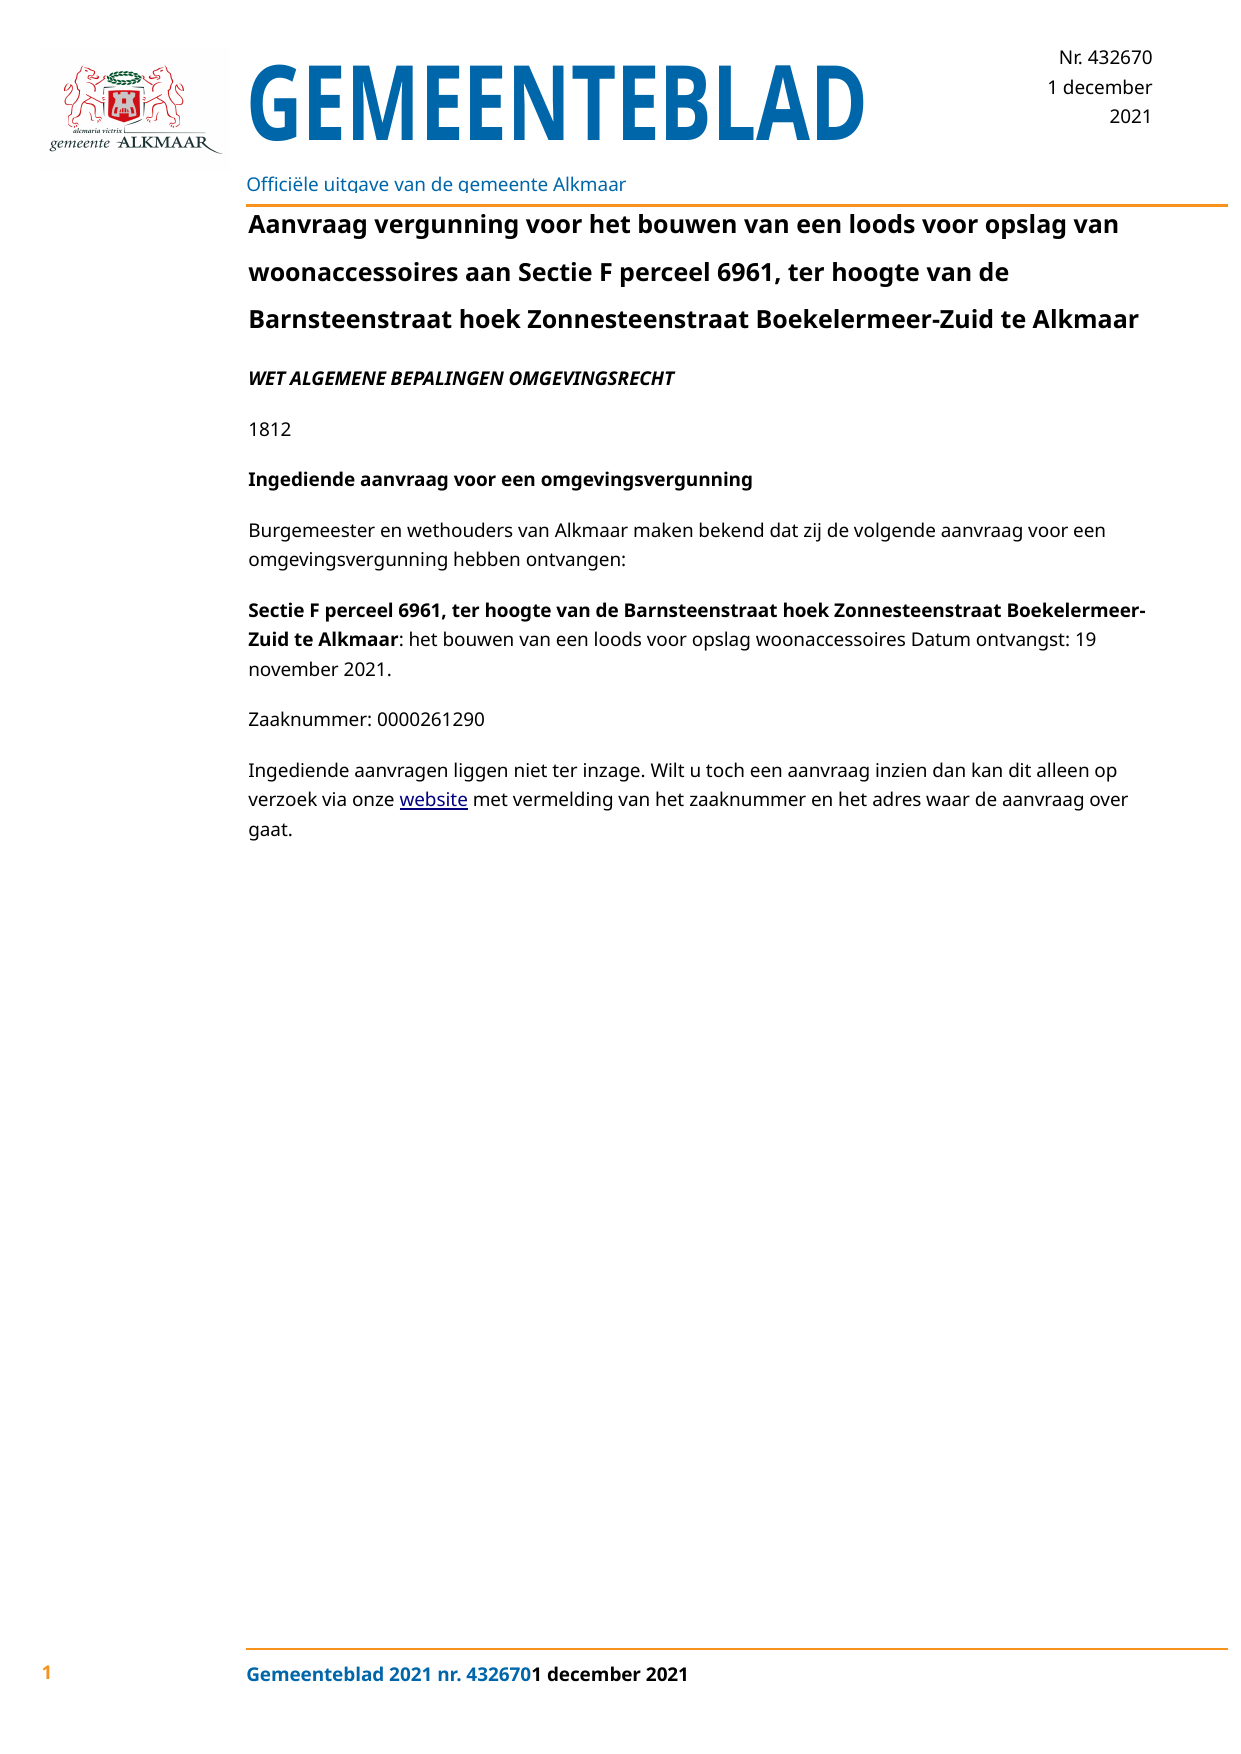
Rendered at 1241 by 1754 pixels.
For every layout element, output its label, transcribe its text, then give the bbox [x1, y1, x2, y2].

text 1812 [248, 416, 1152, 442]
text Aanvraag vergunning voor het bouwen van een loods voor opslag van woonaccessoires aan Sectie F perceel 6961, ter hoogte van de Barnsteenstraat hoek Zonnesteenstraat Boekelermeer-Zuid te Alkmaar [248, 207, 1152, 336]
text Ingediende aanvraag voor een omgevingsvergunning [248, 466, 1152, 492]
text Ingediende aanvragen liggen niet ter inzage. Wilt u toch een aanvraag inzien dan kan dit alleen op verzoek via onze website met vermelding van het zaaknummer en het adres waar de aanvraag over gaat. [248, 757, 1152, 842]
text Zaaknummer: 0000261290 [248, 706, 1152, 732]
picture [41, 47, 231, 172]
text Burgemeester en wethouders van Alkmaar maken bekend dat zij de volgende aanvraag voor een omgevingsvergunning hebben ontvangen: [248, 517, 1152, 572]
text Sectie F perceel 6961, ter hoogte van de Barnsteenstraat hoek Zonnesteenstraat Boekelermeer-Zuid te Alkmaar: het bouwen van een loods voor opslag woonaccessoires Datum ontvangst: 19 november 2021. [248, 597, 1152, 682]
text WET ALGEMENE BEPALINGEN OMGEVINGSRECHT [248, 366, 1152, 391]
